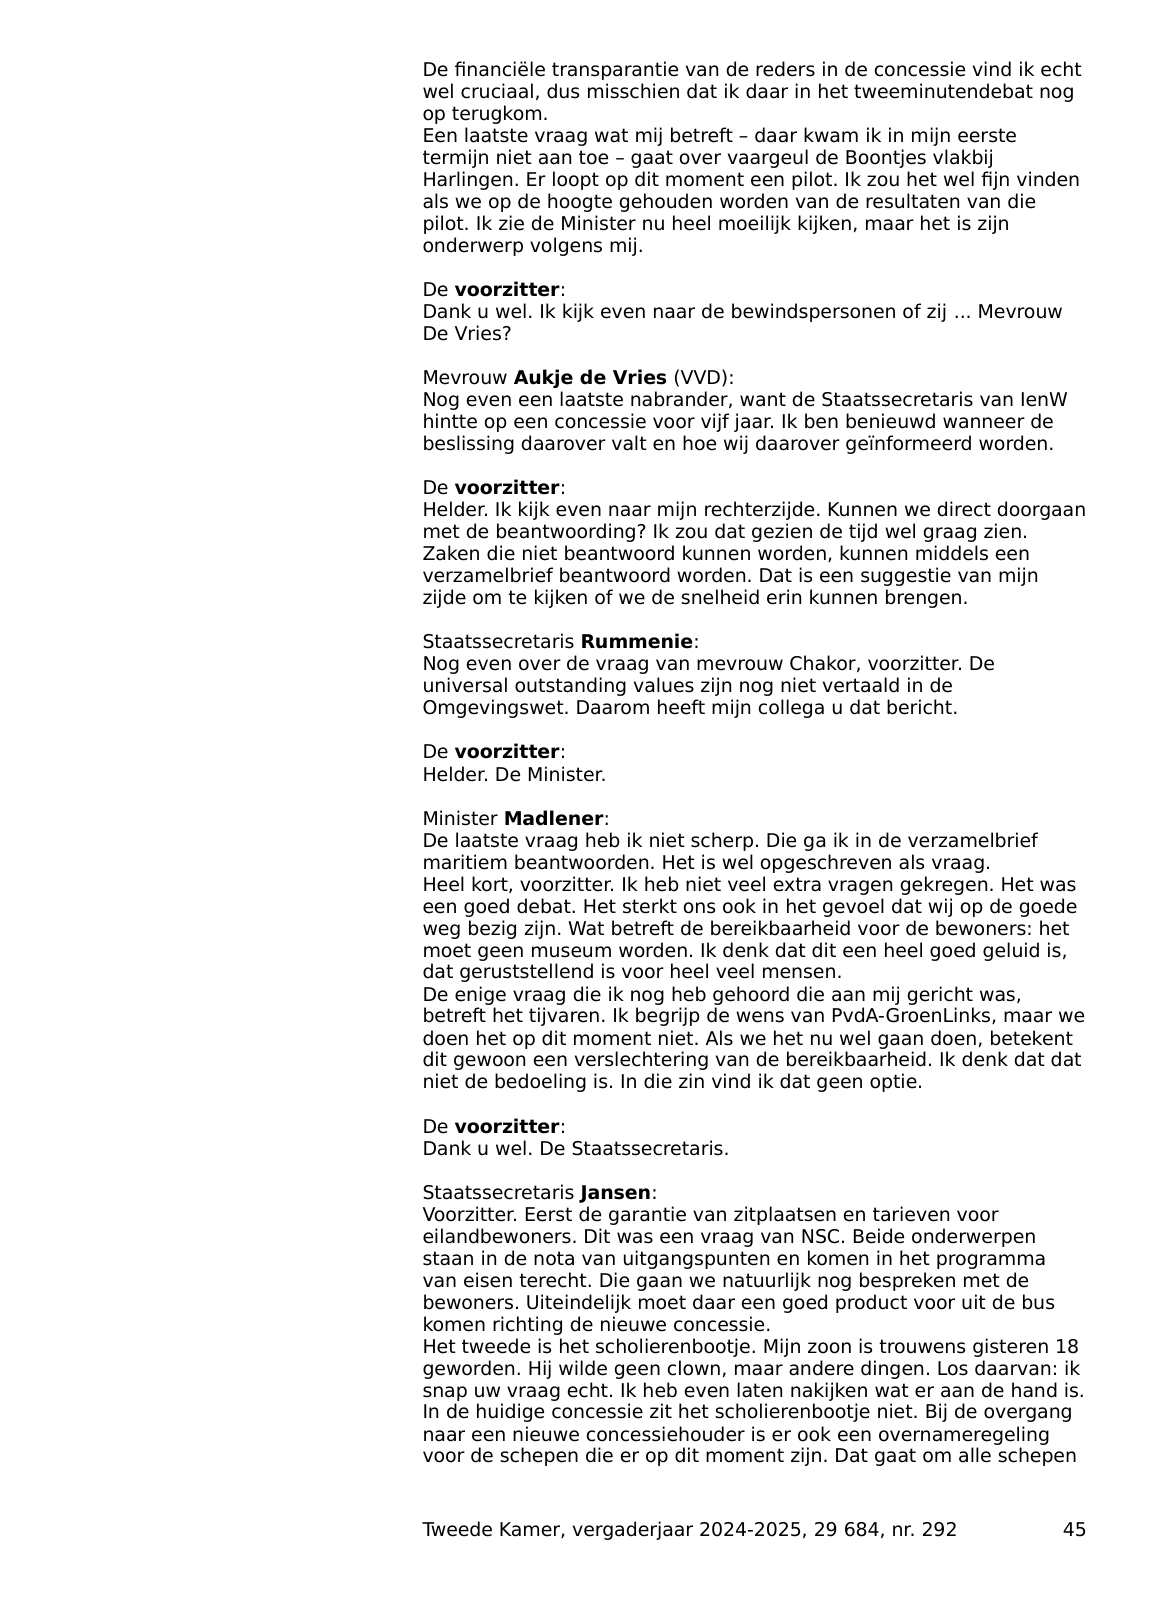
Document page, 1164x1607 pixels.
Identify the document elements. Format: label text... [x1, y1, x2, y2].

text De voorzitter: [422, 279, 1087, 301]
text De financiële transparantie van de reders in de concessie vind ik echt wel cruciaal, dus misschien dat ik daar in het tweeminutendebat nog op terugkom. [422, 59, 1087, 125]
text Mevrouw Aukje de Vries (VVD): [422, 367, 1087, 389]
text Heel kort, voorzitter. Ik heb niet veel extra vragen gekregen. Het was een goed debat. Het sterkt ons ook in het gevoel dat wij op de goede weg bezig zijn. Wat betreft de bereikbaarheid voor de bewoners: het moet geen museum worden. Ik denk dat dit een heel goed geluid is, dat geruststellend is voor heel veel mensen. [422, 873, 1087, 983]
text Staatssecretaris Jansen: [422, 1182, 1087, 1204]
text Het tweede is het scholierenbootje. Mijn zoon is trouwens gisteren 18 geworden. Hij wilde geen clown, maar andere dingen. Los daarvan: ik snap uw vraag echt. Ik heb even laten nakijken wat er aan de hand is. In de huidige concessie zit het scholierenbootje niet. Bij de overgang naar een nieuwe concessiehouder is er ook een overnameregeling voor de schepen die er op dit moment zijn. Dat gaat om alle schepen [422, 1336, 1087, 1467]
text De voorzitter: [422, 741, 1087, 763]
text Voorzitter. Eerst de garantie van zitplaatsen en tarieven voor eilandbewoners. Dit was een vraag van NSC. Beide onderwerpen staan in de nota van uitgangspunten en komen in het programma van eisen terecht. Die gaan we natuurlijk nog bespreken met de bewoners. Uiteindelijk moet daar een goed product voor uit de bus komen richting de nieuwe concessie. [422, 1204, 1087, 1336]
text Dank u wel. De Staatssecretaris. [422, 1137, 1087, 1159]
text Minister Madlener: [422, 808, 1087, 829]
text Helder. De Minister. [422, 763, 1087, 785]
text Staatssecretaris Rummenie: [422, 631, 1087, 653]
text De voorzitter: [422, 1116, 1087, 1137]
text Helder. Ik kijk even naar mijn rechterzijde. Kunnen we direct doorgaan met de beantwoording? Ik zou dat gezien de tijd wel graag zien. Zaken die niet beantwoord kunnen worden, kunnen middels een verzamelbrief beantwoord worden. Dat is een suggestie van mijn zijde om te kijken of we de snelheid erin kunnen brengen. [422, 499, 1087, 609]
text Nog even over de vraag van mevrouw Chakor, voorzitter. De universal outstanding values zijn nog niet vertaald in de Omgevingswet. Daarom heeft mijn collega u dat bericht. [422, 653, 1087, 719]
text Een laatste vraag wat mij betreft – daar kwam ik in mijn eerste termijn niet aan toe – gaat over vaargeul de Boontjes vlakbij Harlingen. Er loopt op dit moment een pilot. Ik zou het wel fijn vinden als we op de hoogte gehouden worden van de resultaten van die pilot. Ik zie de Minister nu heel moeilijk kijken, maar het is zijn onderwerp volgens mij. [422, 125, 1087, 257]
text De voorzitter: [422, 477, 1087, 499]
text Nog even een laatste nabrander, want de Staatssecretaris van IenW hintte op een concessie voor vijf jaar. Ik ben benieuwd wanneer de beslissing daarover valt en hoe wij daarover geïnformeerd worden. [422, 389, 1087, 455]
text De laatste vraag heb ik niet scherp. Die ga ik in de verzamelbrief maritiem beantwoorden. Het is wel opgeschreven als vraag. [422, 829, 1087, 873]
text De enige vraag die ik nog heb gehoord die aan mij gericht was, betreft het tijvaren. Ik begrijp de wens van PvdA-GroenLinks, maar we doen het op dit moment niet. Als we het nu wel gaan doen, betekent dit gewoon een verslechtering van de bereikbaarheid. Ik denk dat dat niet de bedoeling is. In die zin vind ik dat geen optie. [422, 983, 1087, 1093]
text Dank u wel. Ik kijk even naar de bewindspersonen of zij ... Mevrouw De Vries? [422, 301, 1087, 345]
